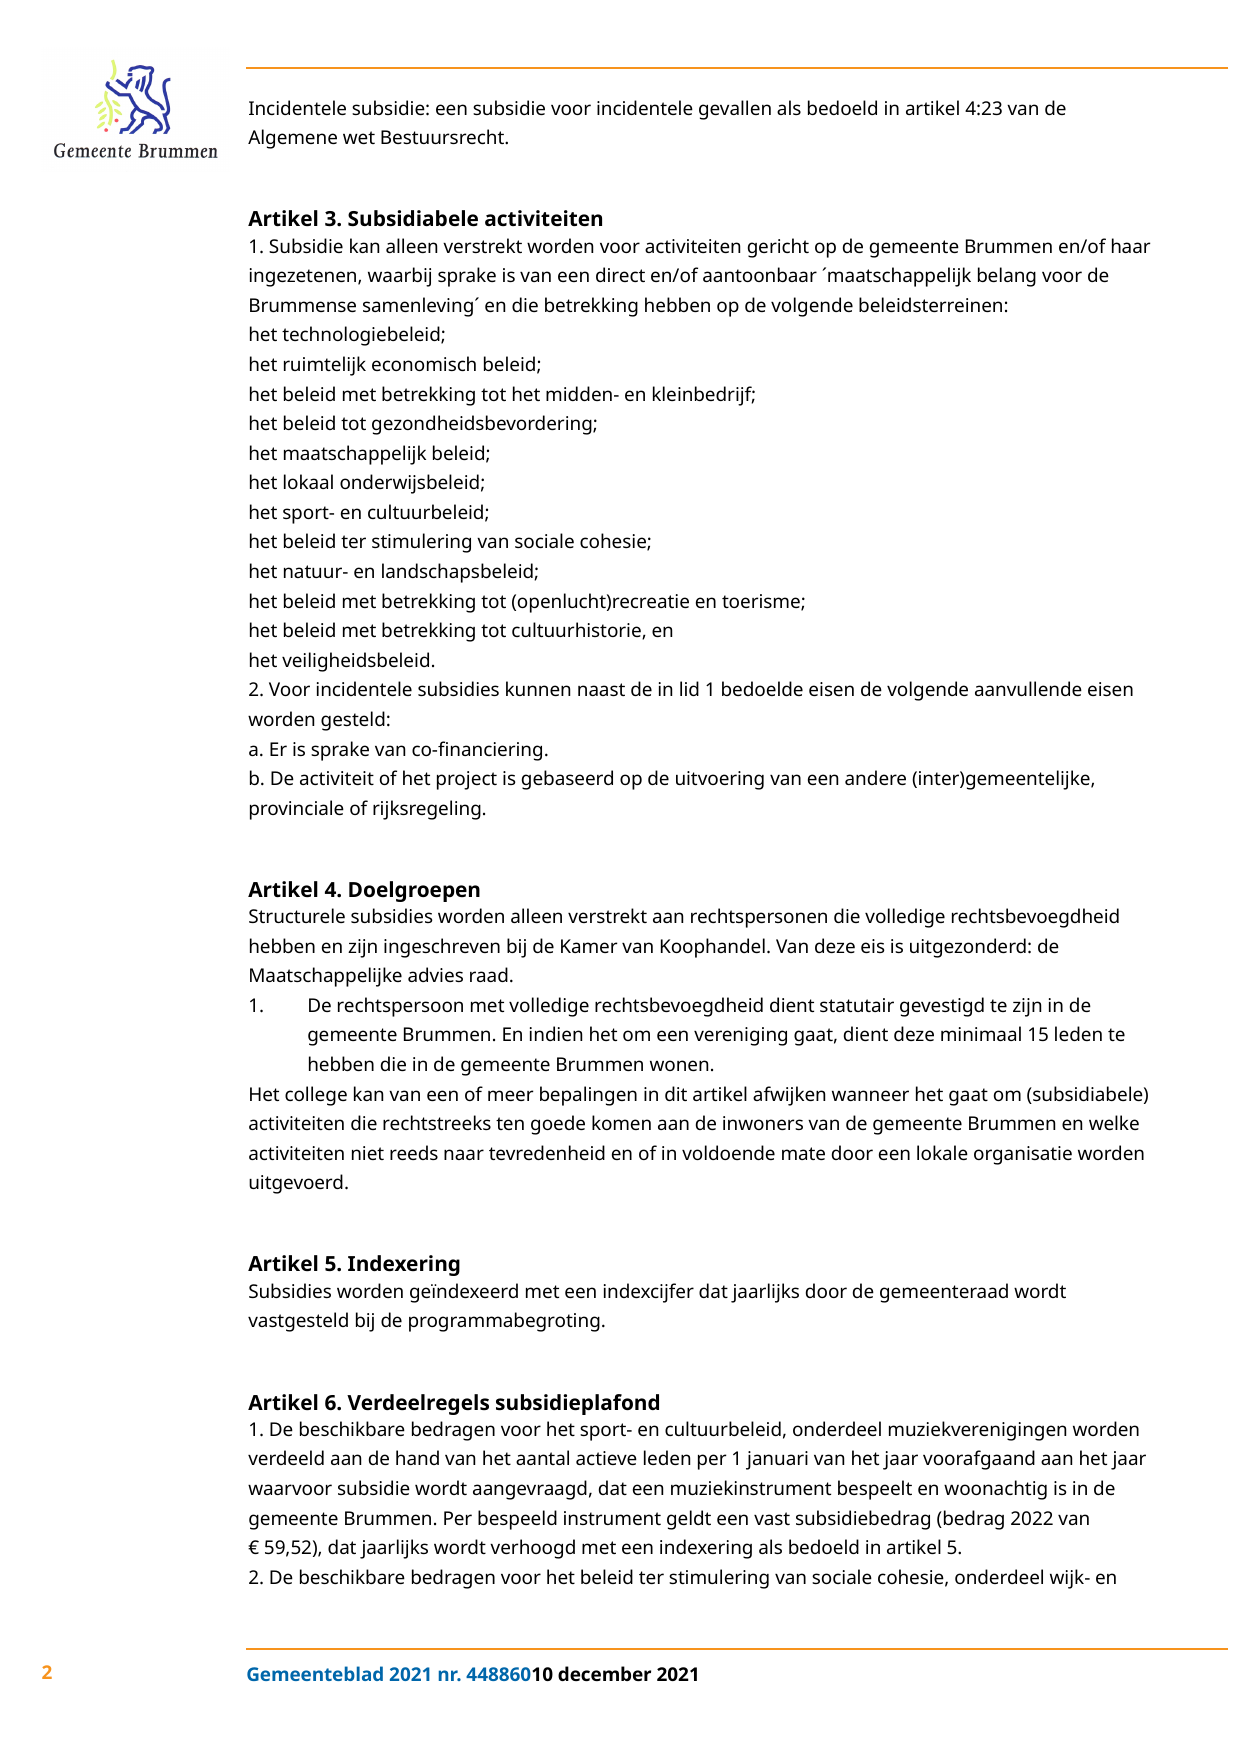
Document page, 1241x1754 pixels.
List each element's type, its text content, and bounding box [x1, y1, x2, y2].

text Artikel 5. Indexering [248, 1249, 1152, 1278]
text het natuur- en landschapsbeleid; [248, 558, 1152, 584]
text het ruimtelijk economisch beleid; [248, 351, 1152, 377]
text het beleid met betrekking tot (openlucht)recreatie en toerisme; [248, 588, 1152, 613]
text het lokaal onderwijsbeleid; [248, 469, 1152, 495]
list De rechtspersoon met volledige rechtsbevoegdheid dient statutair gevestigd te zijn in de gemeente Brummen. En indien het om een vereniging gaat, dient deze minimaal 15 leden te hebben die in de gemeente Brummen wonen. [248, 992, 1152, 1077]
text 1. De beschikbare bedragen voor het sport- en cultuurbeleid, onderdeel muziekverenigingen worden verdeeld aan de hand van het aantal actieve leden per 1 januari van het jaar voorafgaand aan het jaar waarvoor subsidie wordt aangevraagd, dat een muziekinstrument bespeelt en woonachtig is in de gemeente Brummen. Per bespeeld instrument geldt een vast subsidiebedrag (bedrag 2022 van € 59,52), dat jaarlijks wordt verhoogd met een indexering als bedoeld in artikel 5. [248, 1416, 1152, 1560]
text 2. De beschikbare bedragen voor het beleid ter stimulering van sociale cohesie, onderdeel wijk- en [248, 1564, 1152, 1590]
text het technologiebeleid; [248, 322, 1152, 347]
text het veiligheidsbeleid. [248, 647, 1152, 673]
text b. De activiteit of het project is gebaseerd op de uitvoering van een andere (inter)gemeentelijke, provinciale of rijksregeling. [248, 765, 1152, 821]
text Artikel 4. Doelgroepen [248, 875, 1152, 903]
text Het college kan van een of meer bepalingen in dit artikel afwijken wanneer het gaat om (subsidiabele) activiteiten die rechtstreeks ten goede komen aan de inwoners van de gemeente Brummen en welke activiteiten niet reeds naar tevredenheid en of in voldoende mate door een lokale organisatie worden uitgevoerd. [248, 1081, 1152, 1195]
text Subsidies worden geïndexeerd met een indexcijfer dat jaarlijks door de gemeenteraad wordt vastgesteld bij de programmabegroting. [248, 1278, 1152, 1333]
text het beleid met betrekking tot cultuurhistorie, en [248, 617, 1152, 643]
picture [41, 47, 231, 172]
text Artikel 3. Subsidiabele activiteiten [248, 204, 1152, 233]
text het sport- en cultuurbeleid; [248, 499, 1152, 525]
text Structurele subsidies worden alleen verstrekt aan rechtspersonen die volledige rechtsbevoegdheid hebben en zijn ingeschreven bij de Kamer van Koophandel. Van deze eis is uitgezonderd: de Maatschappelijke advies raad. [248, 903, 1152, 988]
text Artikel 6. Verdeelregels subsidieplafond [248, 1388, 1152, 1416]
text het beleid met betrekking tot het midden- en kleinbedrijf; [248, 381, 1152, 406]
text het beleid ter stimulering van sociale cohesie; [248, 529, 1152, 554]
text 2. Voor incidentele subsidies kunnen naast de in lid 1 bedoelde eisen de volgende aanvullende eisen worden gesteld: [248, 677, 1152, 732]
text Incidentele subsidie: een subsidie voor incidentele gevallen als bedoeld in artikel 4:23 van de Algemene wet Bestuursrecht. [248, 95, 1152, 150]
text 1. Subsidie kan alleen verstrekt worden voor activiteiten gericht op de gemeente Brummen en/of haar ingezetenen, waarbij sprake is van een direct en/of aantoonbaar ´maatschappelijk belang voor de Brummense samenleving´ en die betrekking hebben op de volgende beleidsterreinen: [248, 233, 1152, 318]
text het beleid tot gezondheidsbevordering; [248, 410, 1152, 436]
text a. Er is sprake van co-financiering. [248, 736, 1152, 761]
text het maatschappelijk beleid; [248, 440, 1152, 466]
